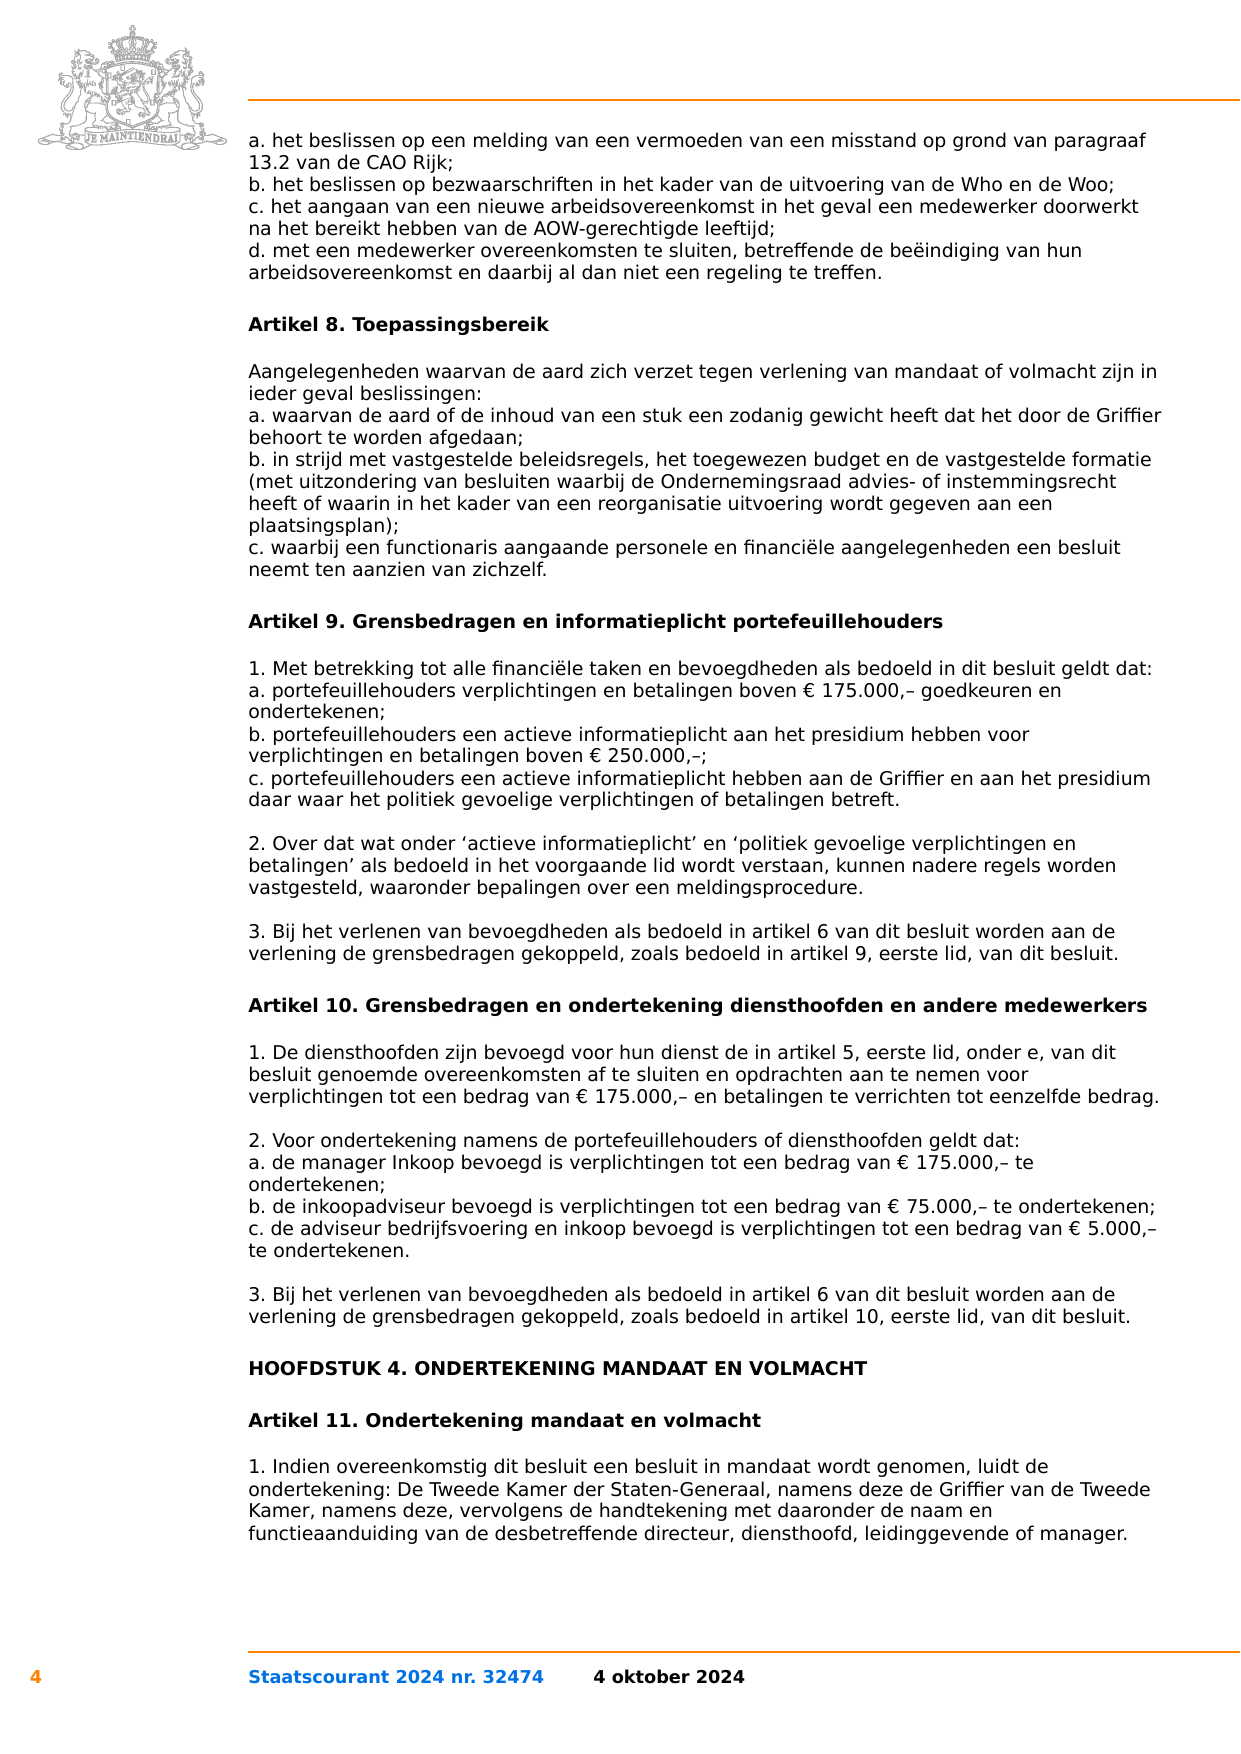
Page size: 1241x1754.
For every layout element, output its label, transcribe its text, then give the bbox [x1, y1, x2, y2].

text a. het beslissen op een melding van een vermoeden van een misstand op grond van paragraaf 13.2 van de CAO Rijk; [248, 130, 1163, 174]
text c. waarbij een functionaris aangaande personele en financiële aangelegenheden een besluit neemt ten aanzien van zichzelf. [248, 537, 1163, 581]
text 2. Over dat wat onder ‘actieve informatieplicht’ en ‘politiek gevoelige verplichtingen en betalingen’ als bedoeld in het voorgaande lid wordt verstaan, kunnen nadere regels worden vastgesteld, waaronder bepalingen over een meldingsprocedure. [248, 833, 1163, 899]
text c. het aangaan van een nieuwe arbeidsovereenkomst in het geval een medewerker doorwerkt na het bereikt hebben van de AOW-gerechtigde leeftijd; [248, 196, 1163, 240]
text c. portefeuillehouders een actieve informatieplicht hebben aan de Griffier en aan het presidium daar waar het politiek gevoelige verplichtingen of betalingen betreft. [248, 767, 1163, 811]
text b. het beslissen op bezwaarschriften in het kader van de uitvoering van de Who en de Woo; [248, 174, 1163, 196]
text Aangelegenheden waarvan de aard zich verzet tegen verlening van mandaat of volmacht zijn in ieder geval beslissingen: [248, 361, 1163, 405]
text b. de inkoopadviseur bevoegd is verplichtingen tot een bedrag van € 75.000,– te ondertekenen; [248, 1196, 1163, 1218]
subtitle Artikel 11. Ondertekening mandaat en volmacht [248, 1409, 1163, 1431]
text d. met een medewerker overeenkomsten te sluiten, betreffende de beëindiging van hun arbeidsovereenkomst en daarbij al dan niet een regeling te treffen. [248, 240, 1163, 284]
text a. waarvan de aard of de inhoud van een stuk een zodanig gewicht heeft dat het door de Griffier behoort te worden afgedaan; [248, 405, 1163, 449]
subtitle Artikel 9. Grensbedragen en informatieplicht portefeuillehouders [248, 611, 1163, 632]
text 3. Bij het verlenen van bevoegdheden als bedoeld in artikel 6 van dit besluit worden aan de verlening de grensbedragen gekoppeld, zoals bedoeld in artikel 9, eerste lid, van dit besluit. [248, 921, 1163, 965]
subtitle Artikel 8. Toepassingsbereik [248, 314, 1163, 336]
text a. de manager Inkoop bevoegd is verplichtingen tot een bedrag van € 175.000,– te ondertekenen; [248, 1152, 1163, 1196]
text 1. De diensthoofden zijn bevoegd voor hun dienst de in artikel 5, eerste lid, onder e, van dit besluit genoemde overeenkomsten af te sluiten en opdrachten aan te nemen voor verplichtingen tot een bedrag van € 175.000,– en betalingen te verrichten tot eenzelfde bedrag. [248, 1042, 1163, 1108]
text 1. Met betrekking tot alle financiële taken en bevoegdheden als bedoeld in dit besluit geldt dat: [248, 657, 1163, 679]
text 1. Indien overeenkomstig dit besluit een besluit in mandaat wordt genomen, luidt de ondertekening: De Tweede Kamer der Staten-Generaal, namens deze de Griffier van de Tweede Kamer, namens deze, vervolgens de handtekening met daaronder de naam en functieaanduiding van de desbetreffende directeur, diensthoofd, leidinggevende of manager. [248, 1456, 1163, 1544]
text 2. Voor ondertekening namens de portefeuillehouders of diensthoofden geldt dat: [248, 1130, 1163, 1152]
subtitle Artikel 10. Grensbedragen en ondertekening diensthoofden en andere medewerkers [248, 995, 1163, 1017]
text a. portefeuillehouders verplichtingen en betalingen boven € 175.000,– goedkeuren en ondertekenen; [248, 679, 1163, 723]
text c. de adviseur bedrijfsvoering en inkoop bevoegd is verplichtingen tot een bedrag van € 5.000,– te ondertekenen. [248, 1218, 1163, 1262]
text b. in strijd met vastgestelde beleidsregels, het toegewezen budget en de vastgestelde formatie (met uitzondering van besluiten waarbij de Ondernemingsraad advies- of instemmingsrecht heeft of waarin in het kader van een reorganisatie uitvoering wordt gegeven aan een plaatsingsplan); [248, 449, 1163, 537]
text 3. Bij het verlenen van bevoegdheden als bedoeld in artikel 6 van dit besluit worden aan de verlening de grensbedragen gekoppeld, zoals bedoeld in artikel 10, eerste lid, van dit besluit. [248, 1283, 1163, 1327]
picture [38, 25, 227, 150]
text b. portefeuillehouders een actieve informatieplicht aan het presidium hebben voor verplichtingen en betalingen boven € 250.000,–; [248, 723, 1163, 767]
subtitle HOOFDSTUK 4. ONDERTEKENING MANDAAT EN VOLMACHT [248, 1357, 1163, 1379]
